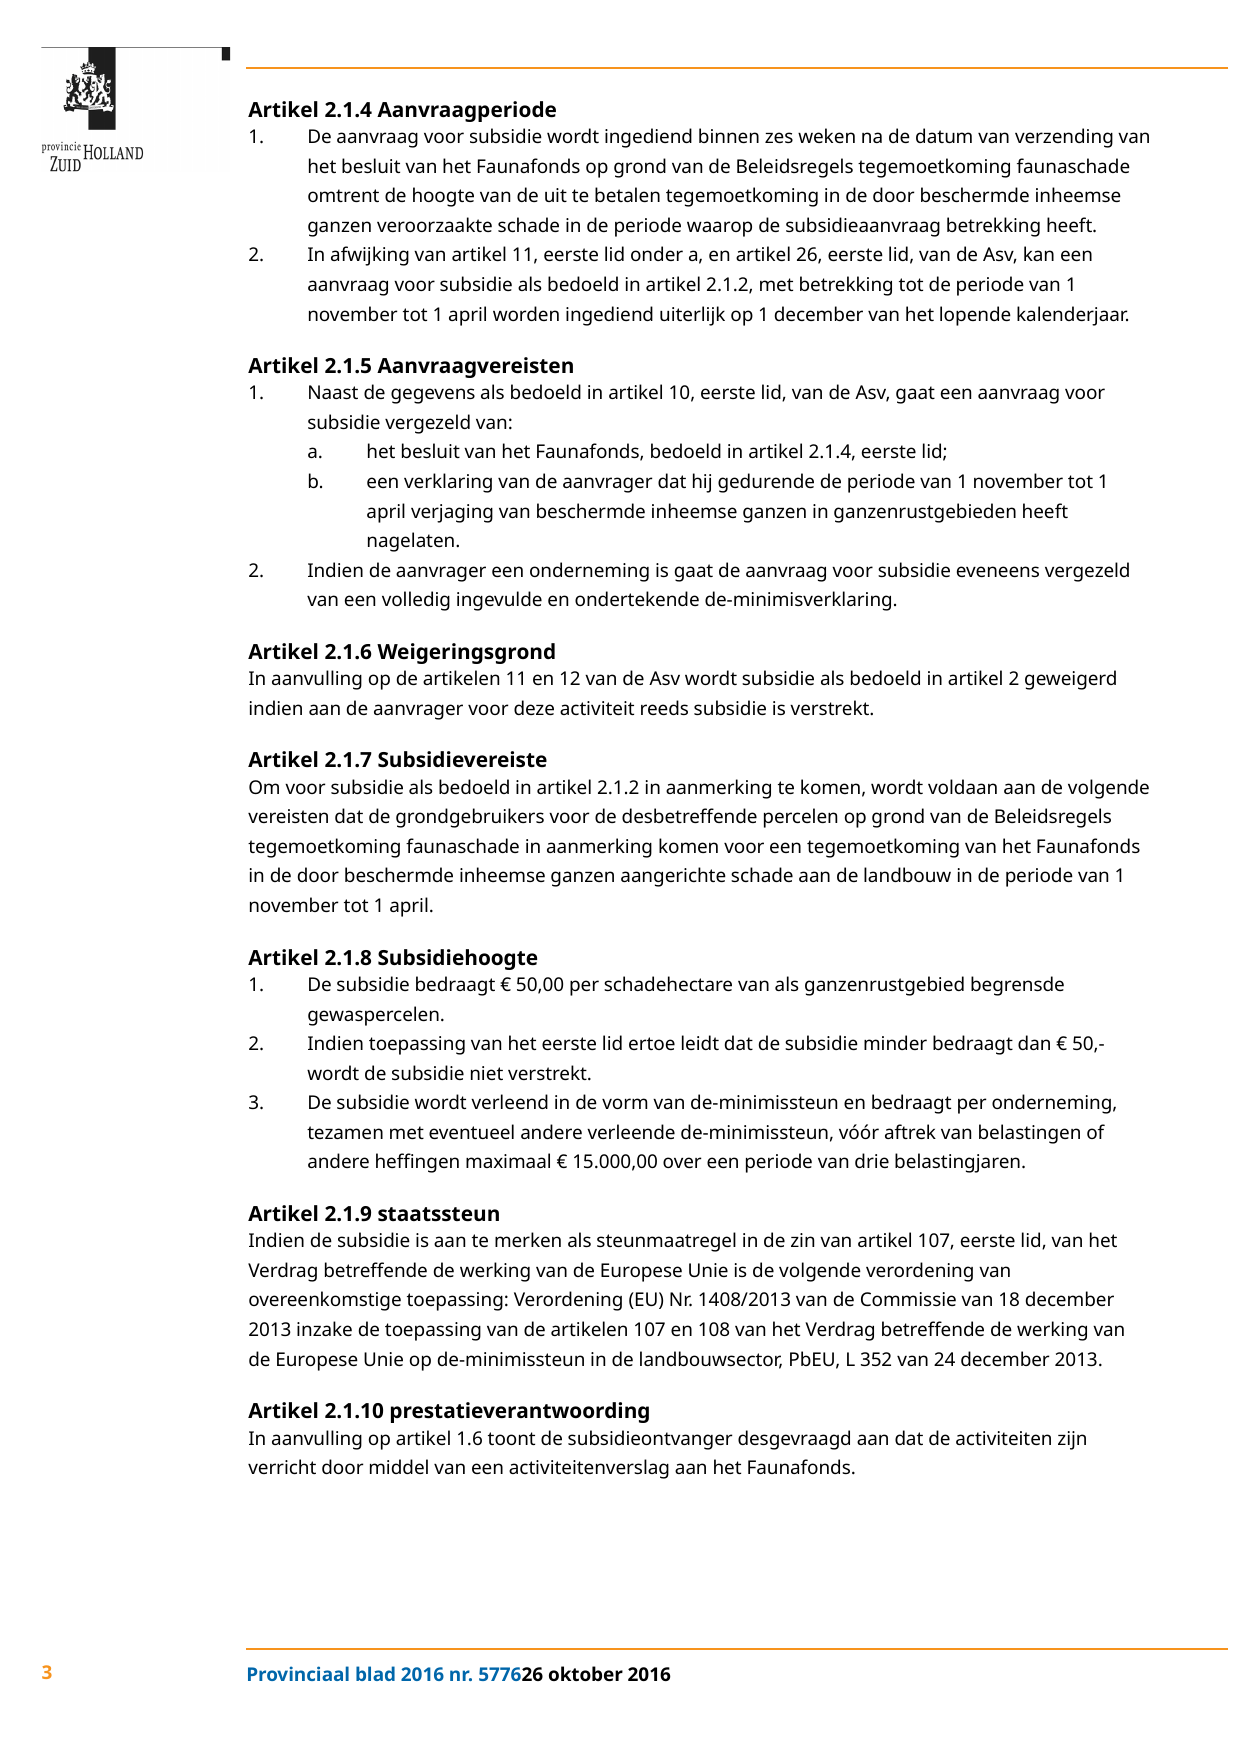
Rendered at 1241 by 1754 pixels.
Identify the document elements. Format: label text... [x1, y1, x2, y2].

text Indien de subsidie is aan te merken als steunmaatregel in de zin van artikel 107, eerste lid, van het Verdrag betreffende de werking van de Europese Unie is de volgende verordening van overeenkomstige toepassing: Verordening (EU) Nr. 1408/2013 van de Commissie van 18 december 2013 inzake de toepassing van de artikelen 107 en 108 van het Verdrag betreffende de werking van de Europese Unie op de-minimissteun in de landbouwsector, PbEU, L 352 van 24 december 2013. [248, 1227, 1152, 1372]
text In aanvulling op artikel 1.6 toont de subsidieontvanger desgevraagd aan dat de activiteiten zijn verricht door middel van een activiteitenverslag aan het Faunafonds. [248, 1425, 1152, 1480]
text Artikel 2.1.9 staatssteun [248, 1199, 1152, 1227]
text In aanvulling op de artikelen 11 en 12 van de Asv wordt subsidie als bedoeld in artikel 2 geweigerd indien aan de aanvrager voor deze activiteit reeds subsidie is verstrekt. [248, 666, 1152, 721]
list De aanvraag voor subsidie wordt ingediend binnen zes weken na de datum van verzending van het besluit van het Faunafonds op grond van de Beleidsregels tegemoetkoming faunaschade omtrent de hoogte van de uit te betalen tegemoetkoming in de door beschermde inheemse ganzen veroorzaakte schade in de periode waarop de subsidieaanvraag betrekking heeft. [248, 123, 1152, 238]
list het besluit van het Faunafonds, bedoeld in artikel 2.1.4, eerste lid; [307, 439, 1152, 464]
text Om voor subsidie als bedoeld in artikel 2.1.2 in aanmerking te komen, wordt voldaan aan de volgende vereisten dat de grondgebruikers voor de desbetreffende percelen op grond van de Beleidsregels tegemoetkoming faunaschade in aanmerking komen voor een tegemoetkoming van het Faunafonds in de door beschermde inheemse ganzen aangerichte schade aan de landbouw in de periode van 1 november tot 1 april. [248, 774, 1152, 918]
list Indien toepassing van het eerste lid ertoe leidt dat de subsidie minder bedraagt dan € 50,- wordt de subsidie niet verstrekt. [248, 1030, 1152, 1086]
text Artikel 2.1.10 prestatieverantwoording [248, 1396, 1152, 1425]
list Naast de gegevens als bedoeld in artikel 10, eerste lid, van de Asv, gaat een aanvraag voor subsidie vergezeld van: [248, 379, 1152, 435]
text Artikel 2.1.8 Subsidiehoogte [248, 943, 1152, 971]
picture [41, 47, 231, 172]
text Artikel 2.1.7 Subsidievereiste [248, 746, 1152, 774]
list De subsidie bedraagt € 50,00 per schadehectare van als ganzenrustgebied begrensde gewaspercelen. [248, 971, 1152, 1026]
text Artikel 2.1.5 Aanvraagvereisten [248, 351, 1152, 379]
list een verklaring van de aanvrager dat hij gedurende de periode van 1 november tot 1 april verjaging van beschermde inheemse ganzen in ganzenrustgebieden heeft nagelaten. [307, 468, 1152, 553]
text Artikel 2.1.4 Aanvraagperiode [248, 95, 1152, 123]
list In afwijking van artikel 11, eerste lid onder a, en artikel 26, eerste lid, van de Asv, kan een aanvraag voor subsidie als bedoeld in artikel 2.1.2, met betrekking tot de periode van 1 november tot 1 april worden ingediend uiterlijk op 1 december van het lopende kalenderjaar. [248, 242, 1152, 326]
text Artikel 2.1.6 Weigeringsgrond [248, 637, 1152, 666]
list De subsidie wordt verleend in de vorm van de-minimissteun en bedraagt per onderneming, tezamen met eventueel andere verleende de-minimissteun, vóór aftrek van belastingen of andere heffingen maximaal € 15.000,00 over een periode van drie belastingjaren. [248, 1089, 1152, 1174]
list Indien de aanvrager een onderneming is gaat de aanvraag voor subsidie eveneens vergezeld van een volledig ingevulde en ondertekende de-minimisverklaring. [248, 557, 1152, 612]
